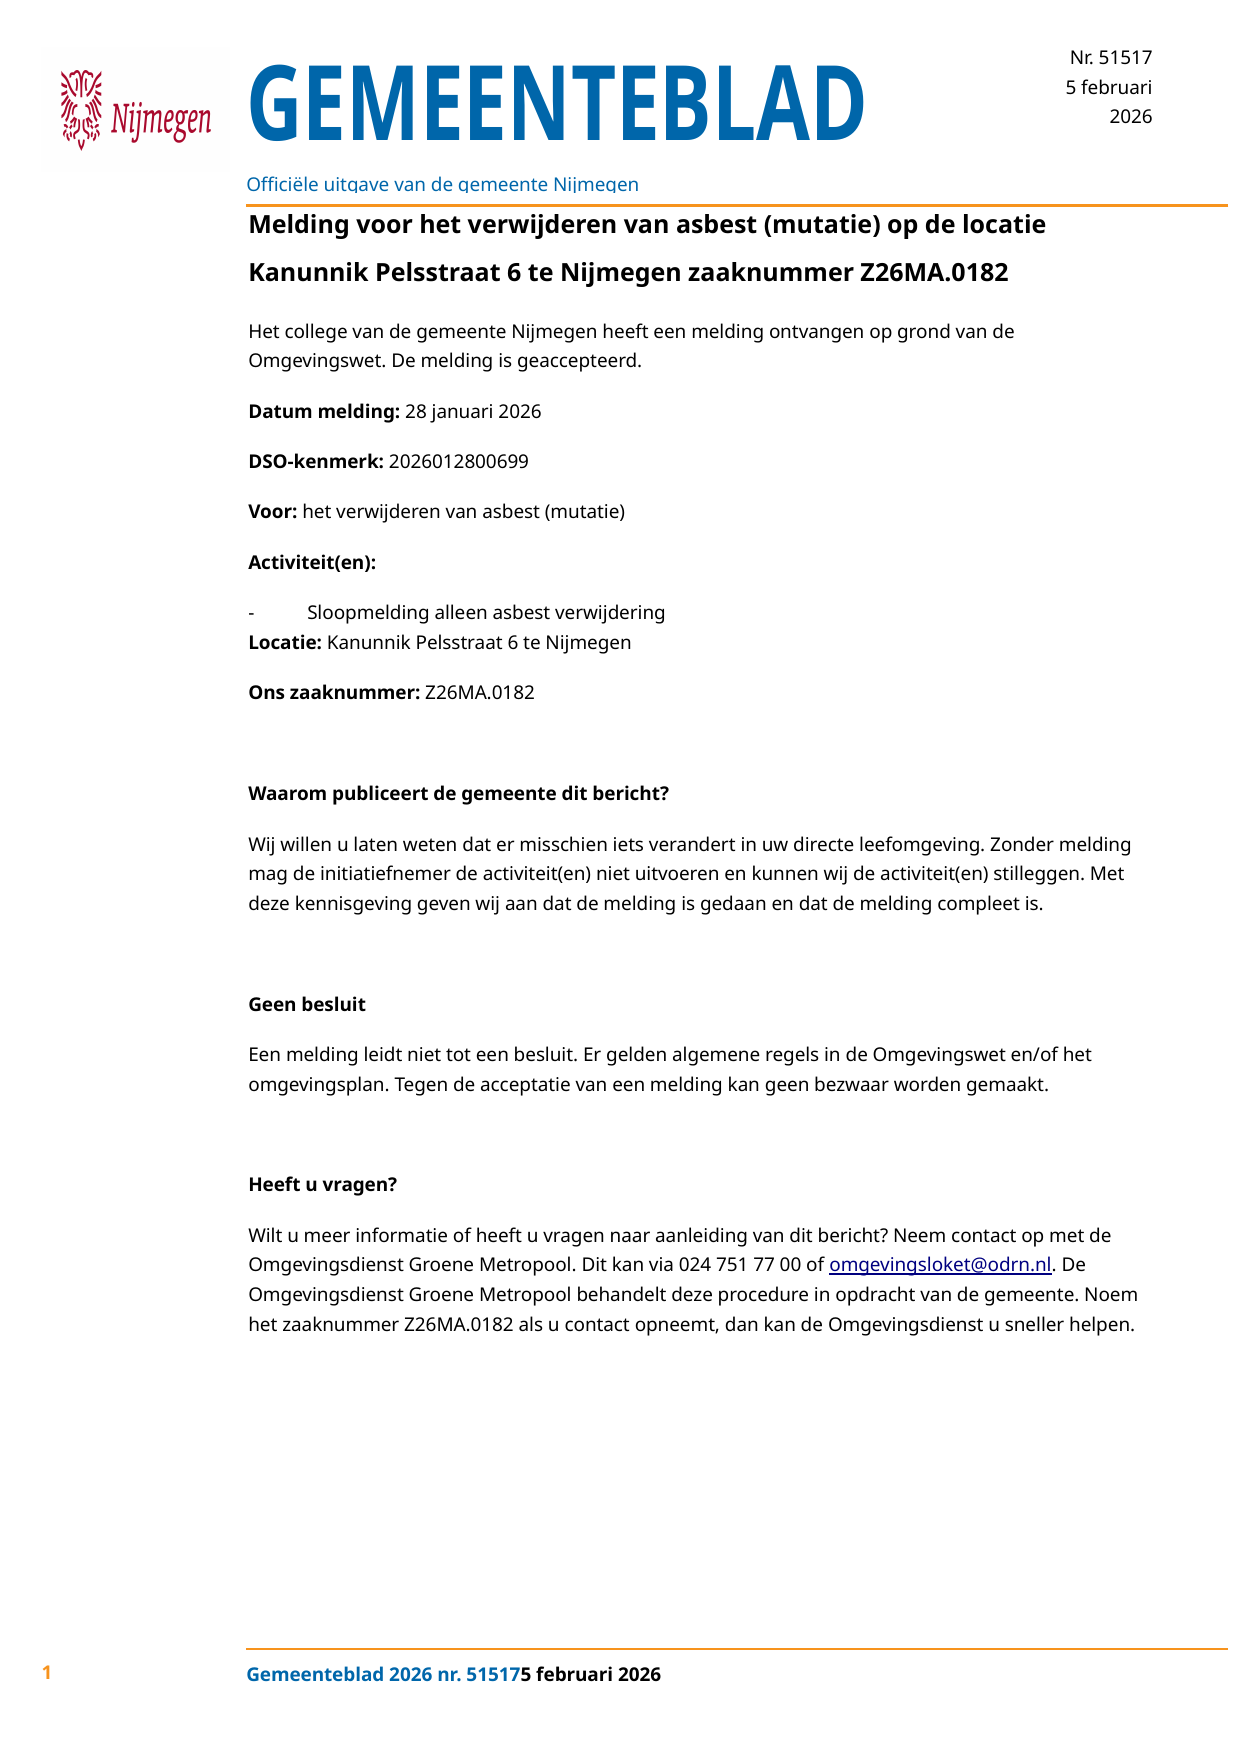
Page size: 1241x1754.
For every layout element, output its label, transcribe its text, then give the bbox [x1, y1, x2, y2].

list Sloopmelding alleen asbest verwijdering [248, 599, 1152, 625]
text Datum melding: 28 januari 2026 [248, 398, 1152, 424]
picture [41, 47, 231, 172]
text Melding voor het verwijderen van asbest (mutatie) op de locatie Kanunnik Pelsstraat 6 te Nijmegen zaaknummer Z26MA.0182 [248, 207, 1152, 288]
text Activiteit(en): [248, 549, 1152, 575]
text Wij willen u laten weten dat er misschien iets verandert in uw directe leefomgeving. Zonder melding mag de initiatiefnemer de activiteit(en) niet uitvoeren en kunnen wij de activiteit(en) stilleggen. Met deze kennisgeving geven wij aan dat de melding is gedaan en dat de melding compleet is. [248, 831, 1152, 916]
text Locatie: Kanunnik Pelsstraat 6 te Nijmegen [248, 629, 1152, 655]
text Het college van de gemeente Nijmegen heeft een melding ontvangen op grond van de Omgevingswet. De melding is geaccepteerd. [248, 318, 1152, 373]
text Wilt u meer informatie of heeft u vragen naar aanleiding van dit bericht? Neem contact op met de Omgevingsdienst Groene Metropool. Dit kan via 024 751 77 00 of omgevingsloket@odrn.nl. De Omgevingsdienst Groene Metropool behandelt deze procedure in opdracht van de gemeente. Noem het zaaknummer Z26MA.0182 als u contact opneemt, dan kan de Omgevingsdienst u sneller helpen. [248, 1222, 1152, 1337]
text Waarom publiceert de gemeente dit bericht? [248, 780, 1152, 806]
text Heeft u vragen? [248, 1172, 1152, 1197]
text Geen besluit [248, 991, 1152, 1017]
text Voor: het verwijderen van asbest (mutatie) [248, 499, 1152, 524]
text Ons zaaknummer: Z26MA.0182 [248, 679, 1152, 705]
text DSO-kenmerk: 2026012800699 [248, 448, 1152, 474]
text Een melding leidt niet tot een besluit. Er gelden algemene regels in de Omgevingswet en/of het omgevingsplan. Tegen de acceptatie van een melding kan geen bezwaar worden gemaakt. [248, 1041, 1152, 1097]
